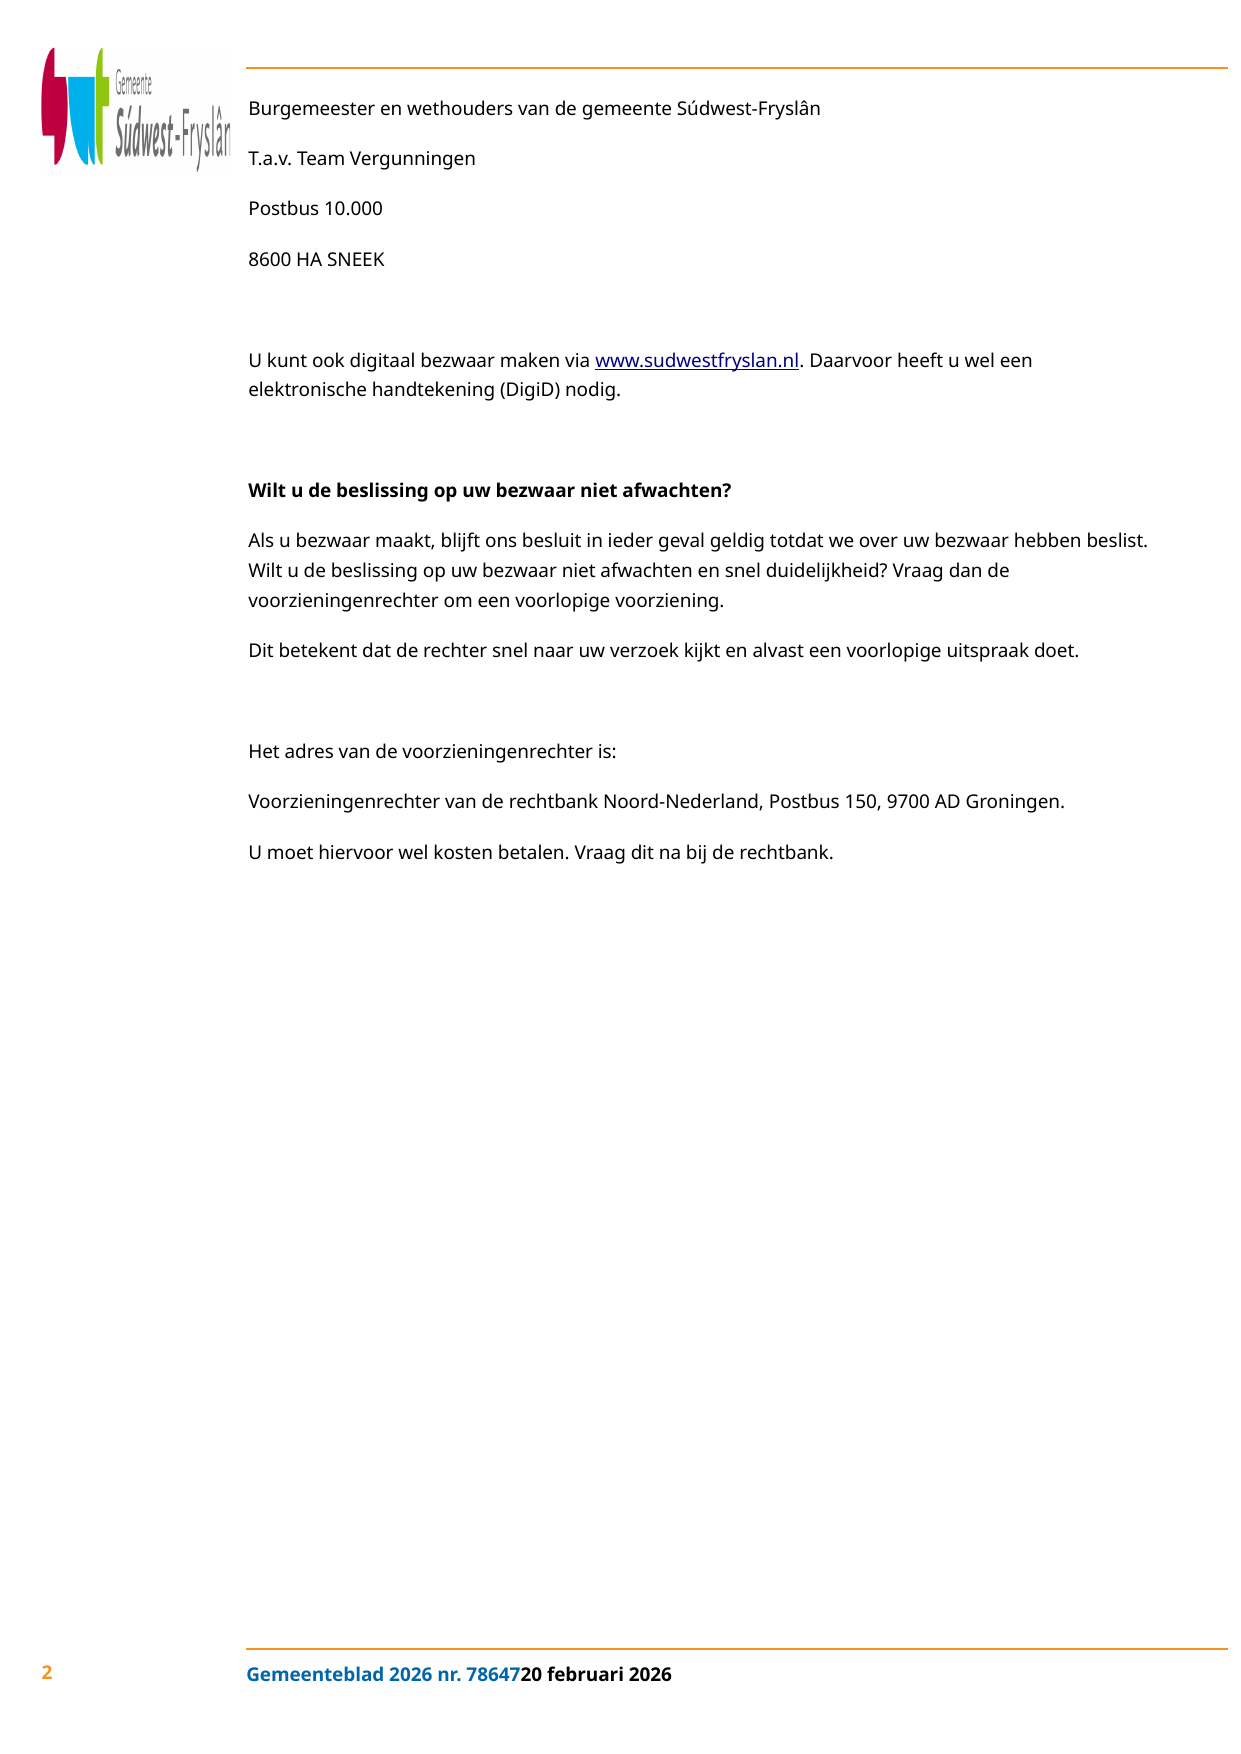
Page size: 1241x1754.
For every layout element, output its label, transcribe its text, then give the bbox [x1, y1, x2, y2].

picture [41, 47, 231, 172]
text Voorzieningenrechter van de rechtbank Noord-Nederland, Postbus 150, 9700 AD Groningen. [248, 788, 1152, 814]
text 8600 HA SNEEK [248, 246, 1152, 272]
text U kunt ook digitaal bezwaar maken via www.sudwestfryslan.nl. Daarvoor heeft u wel een elektronische handtekening (DigiD) nodig. [248, 347, 1152, 402]
text Het adres van de voorzieningenrechter is: [248, 738, 1152, 764]
text T.a.v. Team Vergunningen [248, 145, 1152, 171]
text Burgemeester en wethouders van de gemeente Súdwest-Fryslân [248, 95, 1152, 121]
text Dit betekent dat de rechter snel naar uw verzoek kijkt en alvast een voorlopige uitspraak doet. [248, 637, 1152, 663]
text U moet hiervoor wel kosten betalen. Vraag dit na bij de rechtbank. [248, 839, 1152, 865]
text Postbus 10.000 [248, 196, 1152, 221]
text Wilt u de beslissing op uw bezwaar niet afwachten? [248, 477, 1152, 503]
text Als u bezwaar maakt, blijft ons besluit in ieder geval geldig totdat we over uw bezwaar hebben beslist. Wilt u de beslissing op uw bezwaar niet afwachten en snel duidelijkheid? Vraag dan de voorzieningenrechter om een voorlopige voorziening. [248, 528, 1152, 613]
